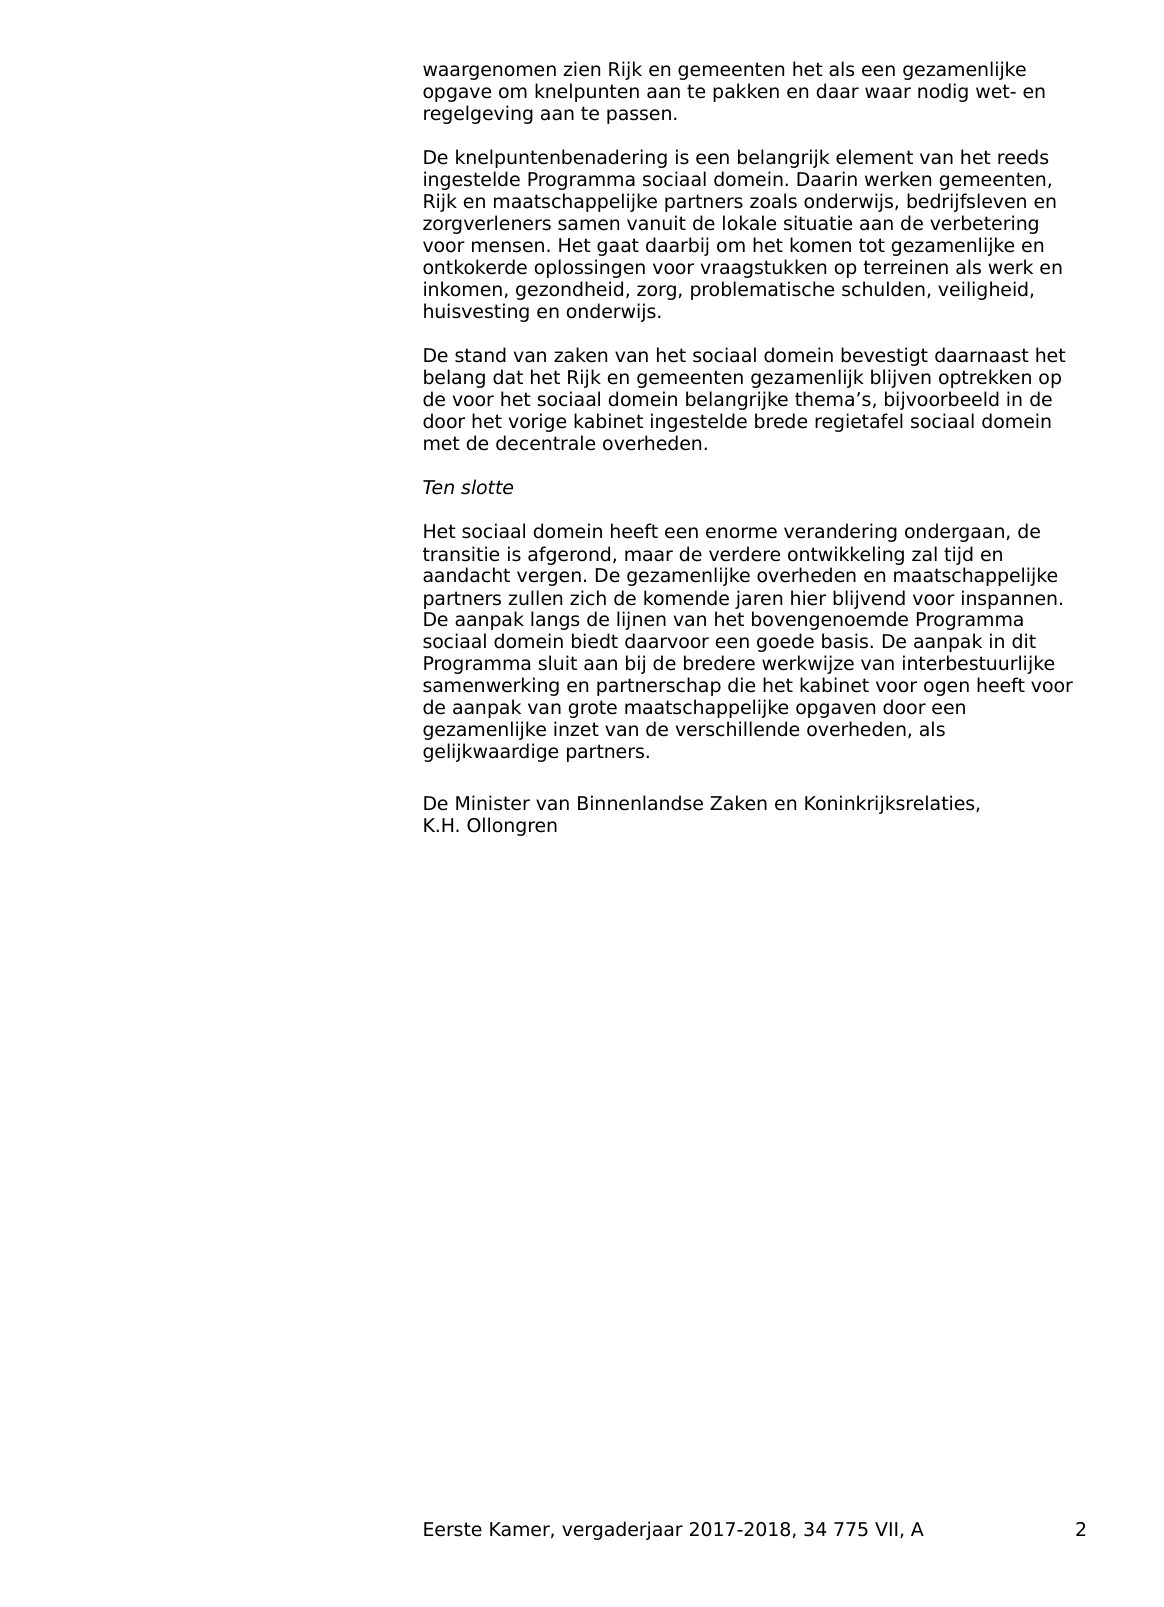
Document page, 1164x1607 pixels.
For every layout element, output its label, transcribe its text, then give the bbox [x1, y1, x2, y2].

text De Minister van Binnenlandse Zaken en Koninkrijksrelaties, K.H. Ollongren [422, 793, 1087, 837]
subtitle Ten slotte [422, 477, 1087, 499]
text Het sociaal domein heeft een enorme verandering ondergaan, de transitie is afgerond, maar de verdere ontwikkeling zal tijd en aandacht vergen. De gezamenlijke overheden en maatschappelijke partners zullen zich de komende jaren hier blijvend voor inspannen. De aanpak langs de lijnen van het bovengenoemde Programma sociaal domein biedt daarvoor een goede basis. De aanpak in dit Programma sluit aan bij de bredere werkwijze van interbestuurlijke samenwerking en partnerschap die het kabinet voor ogen heeft voor de aanpak van grote maatschappelijke opgaven door een gezamenlijke inzet van de verschillende overheden, als gelijkwaardige partners. [422, 521, 1087, 763]
text De knelpuntenbenadering is een belangrijk element van het reeds ingestelde Programma sociaal domein. Daarin werken gemeenten, Rijk en maatschappelijke partners zoals onderwijs, bedrijfsleven en zorgverleners samen vanuit de lokale situatie aan de verbetering voor mensen. Het gaat daarbij om het komen tot gezamenlijke en ontkokerde oplossingen voor vraagstukken op terreinen als werk en inkomen, gezondheid, zorg, problematische schulden, veiligheid, huisvesting en onderwijs. [422, 147, 1087, 323]
text De stand van zaken van het sociaal domein bevestigt daarnaast het belang dat het Rijk en gemeenten gezamenlijk blijven optrekken op de voor het sociaal domein belangrijke thema’s, bijvoorbeeld in de door het vorige kabinet ingestelde brede regietafel sociaal domein met de decentrale overheden. [422, 345, 1087, 455]
text waargenomen zien Rijk en gemeenten het als een gezamenlijke opgave om knelpunten aan te pakken en daar waar nodig wet- en regelgeving aan te passen. [422, 59, 1087, 125]
